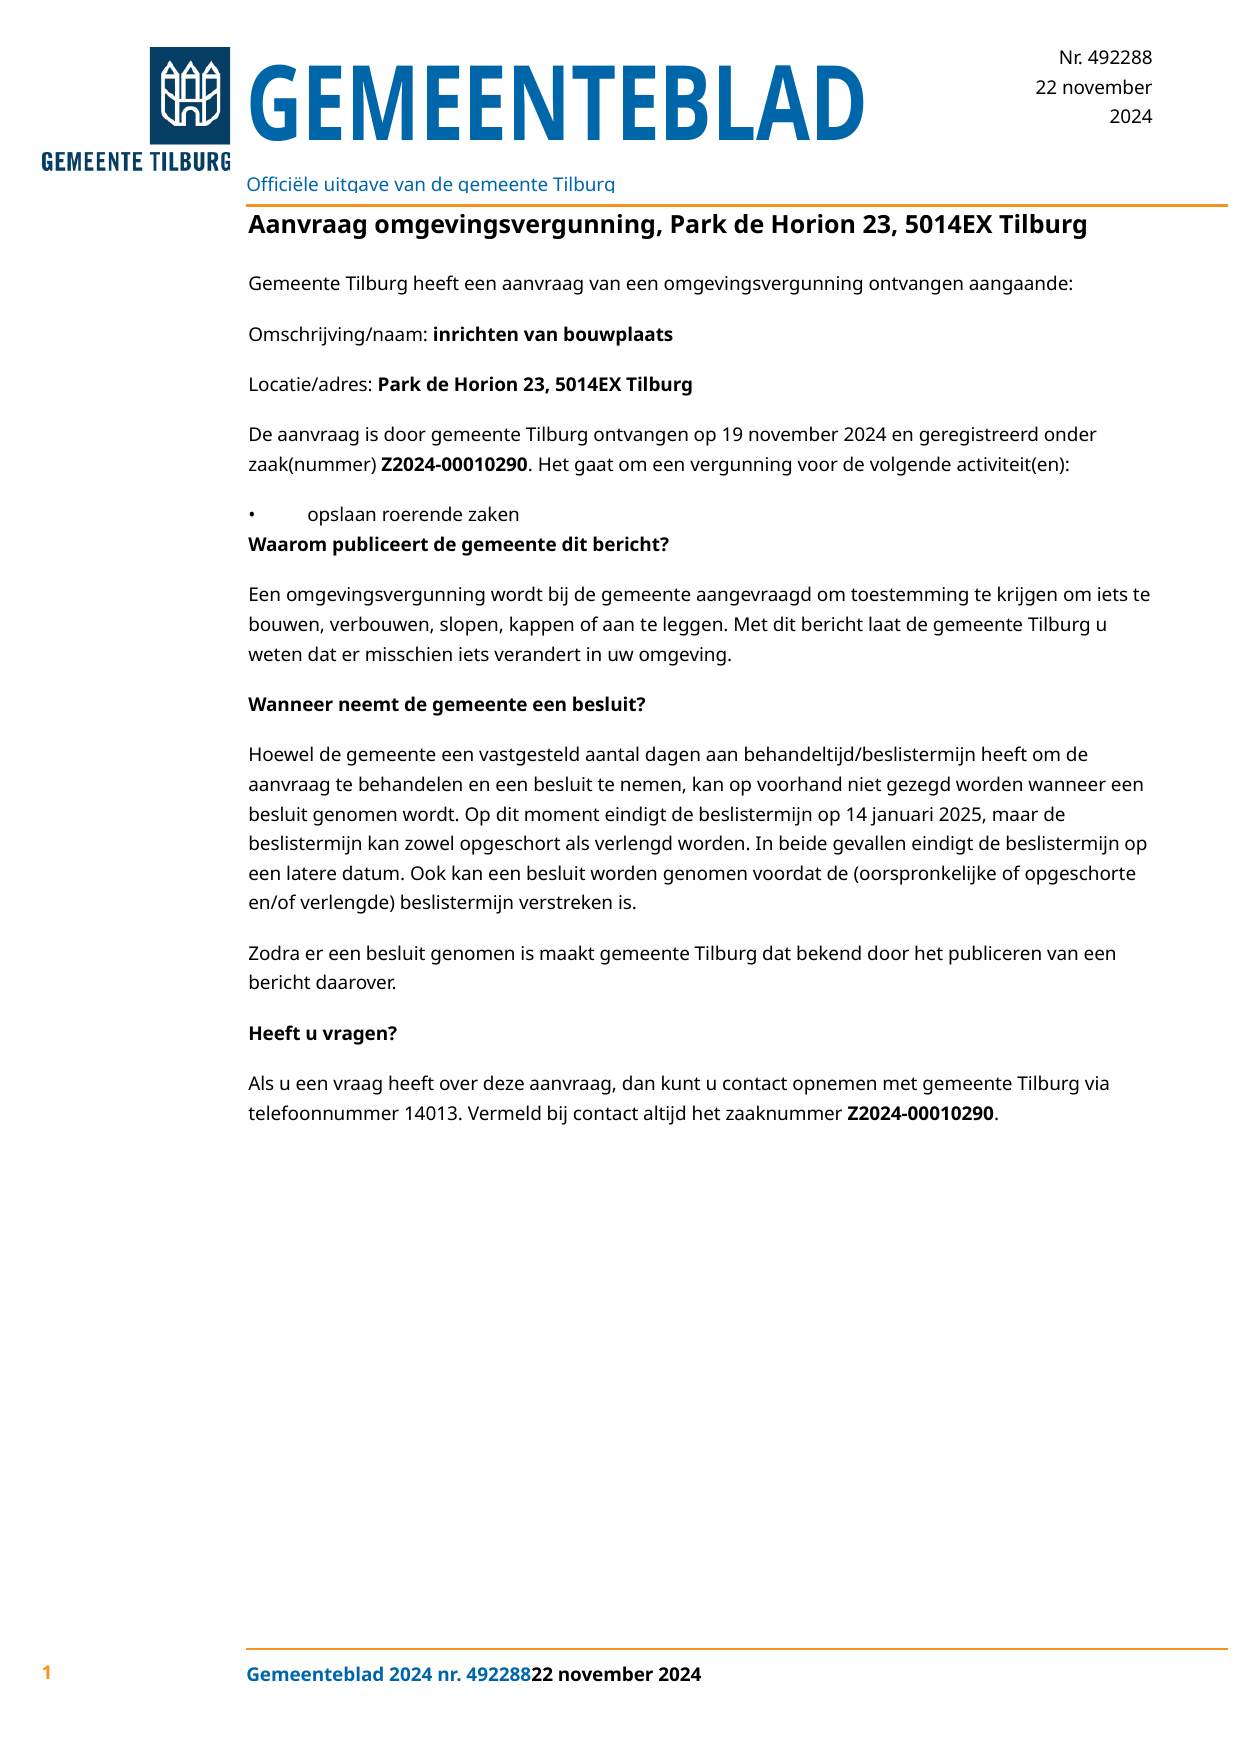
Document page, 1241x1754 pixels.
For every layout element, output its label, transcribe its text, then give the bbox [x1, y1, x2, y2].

text Aanvraag omgevingsvergunning, Park de Horion 23, 5014EX Tilburg [248, 207, 1152, 241]
text Omschrijving/naam: inrichten van bouwplaats [248, 321, 1152, 346]
picture [41, 47, 231, 172]
text Waarom publiceert de gemeente dit bericht? [248, 531, 1152, 557]
text Een omgevingsvergunning wordt bij de gemeente aangevraagd om toestemming te krijgen om iets te bouwen, verbouwen, slopen, kappen of aan te leggen. Met dit bericht laat de gemeente Tilburg u weten dat er misschien iets verandert in uw omgeving. [248, 582, 1152, 666]
text De aanvraag is door gemeente Tilburg ontvangen op 19 november 2024 en geregistreerd onder zaak(nummer) Z2024-00010290. Het gaat om een vergunning voor de volgende activiteit(en): [248, 422, 1152, 477]
text Gemeente Tilburg heeft een aanvraag van een omgevingsvergunning ontvangen aangaande: [248, 270, 1152, 296]
text Als u een vraag heeft over deze aanvraag, dan kunt u contact opnemen met gemeente Tilburg via telefoonnummer 14013. Vermeld bij contact altijd het zaaknummer Z2024-00010290. [248, 1070, 1152, 1126]
list opslaan roerende zaken [248, 502, 1152, 527]
text Wanneer neemt de gemeente een besluit? [248, 691, 1152, 717]
text Hoewel de gemeente een vastgesteld aantal dagen aan behandeltijd/beslistermijn heeft om de aanvraag te behandelen en een besluit te nemen, kan op voorhand niet gezegd worden wanneer een besluit genomen wordt. Op dit moment eindigt de beslistermijn op 14 januari 2025, maar de beslistermijn kan zowel opgeschort als verlengd worden. In beide gevallen eindigt de beslistermijn op een latere datum. Ook kan een besluit worden genomen voordat de (oorspronkelijke of opgeschorte en/of verlengde) beslistermijn verstreken is. [248, 742, 1152, 915]
text Heeft u vragen? [248, 1020, 1152, 1046]
text Zodra er een besluit genomen is maakt gemeente Tilburg dat bekend door het publiceren van een bericht daarover. [248, 940, 1152, 995]
text Locatie/adres: Park de Horion 23, 5014EX Tilburg [248, 371, 1152, 397]
